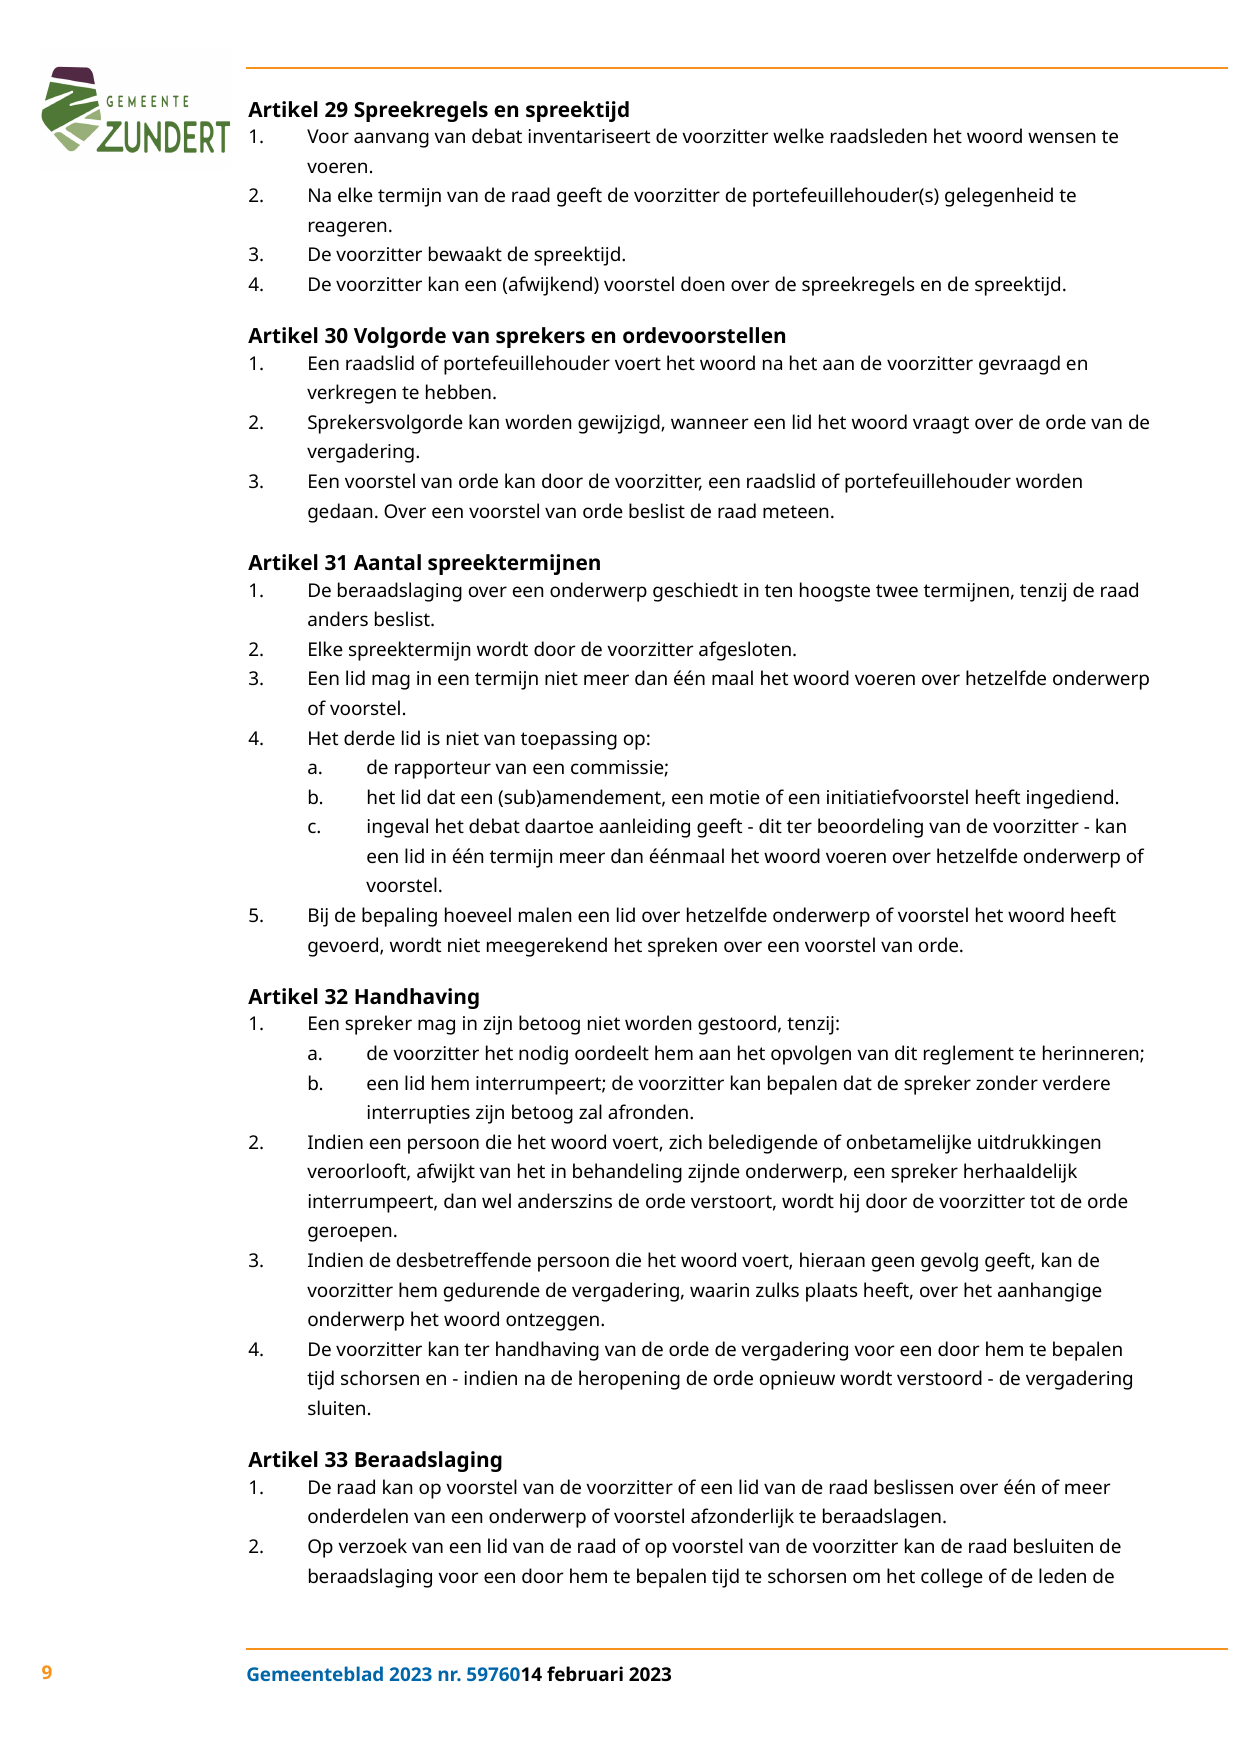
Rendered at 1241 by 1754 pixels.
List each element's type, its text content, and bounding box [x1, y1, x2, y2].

list een lid hem interrumpeert; de voorzitter kan bepalen dat de spreker zonder verdere interrupties zijn betoog zal afronden. [307, 1070, 1152, 1125]
text Artikel 32 Handhaving [248, 982, 1152, 1011]
text Artikel 33 Beraadslaging [248, 1446, 1152, 1474]
text Artikel 30 Volgorde van sprekers en ordevoorstellen [248, 322, 1152, 350]
list De voorzitter bewaakt de spreektijd. [248, 242, 1152, 267]
list Indien de desbetreffende persoon die het woord voert, hieraan geen gevolg geeft, kan de voorzitter hem gedurende de vergadering, waarin zulks plaats heeft, over het aanhangige onderwerp het woord ontzeggen. [248, 1247, 1152, 1332]
list de rapporteur van een commissie; [307, 754, 1152, 780]
picture [41, 47, 231, 172]
list Elke spreektermijn wordt door de voorzitter afgesloten. [248, 636, 1152, 662]
list Een spreker mag in zijn betoog niet worden gestoord, tenzij: [248, 1011, 1152, 1036]
list Het derde lid is niet van toepassing op: [248, 725, 1152, 750]
list De voorzitter kan ter handhaving van de orde de vergadering voor een door hem te bepalen tijd schorsen en - indien na de heropening de orde opnieuw wordt verstoord - de vergadering sluiten. [248, 1336, 1152, 1421]
list de voorzitter het nodig oordeelt hem aan het opvolgen van dit reglement te herinneren; [307, 1040, 1152, 1066]
list Sprekersvolgorde kan worden gewijzigd, wanneer een lid het woord vraagt over de orde van de vergadering. [248, 409, 1152, 464]
list De beraadslaging over een onderwerp geschiedt in ten hoogste twee termijnen, tenzij de raad anders beslist. [248, 577, 1152, 632]
list het lid dat een (sub)amendement, een motie of een initiatiefvoorstel heeft ingediend. [307, 784, 1152, 809]
list De voorzitter kan een (afwijkend) voorstel doen over de spreekregels en de spreektijd. [248, 271, 1152, 297]
text Artikel 31 Aantal spreektermijnen [248, 548, 1152, 577]
list Op verzoek van een lid van de raad of op voorstel van de voorzitter kan de raad besluiten de beraadslaging voor een door hem te bepalen tijd te schorsen om het college of de leden de [248, 1533, 1152, 1588]
list ingeval het debat daartoe aanleiding geeft - dit ter beoordeling van de voorzitter - kan een lid in één termijn meer dan éénmaal het woord voeren over hetzelfde onderwerp of voorstel. [307, 813, 1152, 898]
text Artikel 29 Spreekregels en spreektijd [248, 95, 1152, 123]
list Bij de bepaling hoeveel malen een lid over hetzelfde onderwerp of voorstel het woord heeft gevoerd, wordt niet meegerekend het spreken over een voorstel van orde. [248, 902, 1152, 957]
list Een raadslid of portefeuillehouder voert het woord na het aan de voorzitter gevraagd en verkregen te hebben. [248, 350, 1152, 405]
list Een voorstel van orde kan door de voorzitter, een raadslid of portefeuillehouder worden gedaan. Over een voorstel van orde beslist de raad meteen. [248, 468, 1152, 524]
list Indien een persoon die het woord voert, zich beledigende of onbetamelijke uitdrukkingen veroorlooft, afwijkt van het in behandeling zijnde onderwerp, een spreker herhaaldelijk interrumpeert, dan wel anderszins de orde verstoort, wordt hij door de voorzitter tot de orde geroepen. [248, 1129, 1152, 1243]
list Voor aanvang van debat inventariseert de voorzitter welke raadsleden het woord wensen te voeren. [248, 123, 1152, 178]
list Na elke termijn van de raad geeft de voorzitter de portefeuillehouder(s) gelegenheid te reageren. [248, 182, 1152, 238]
list De raad kan op voorstel van de voorzitter of een lid van de raad beslissen over één of meer onderdelen van een onderwerp of voorstel afzonderlijk te beraadslagen. [248, 1474, 1152, 1529]
list Een lid mag in een termijn niet meer dan één maal het woord voeren over hetzelfde onderwerp of voorstel. [248, 666, 1152, 721]
